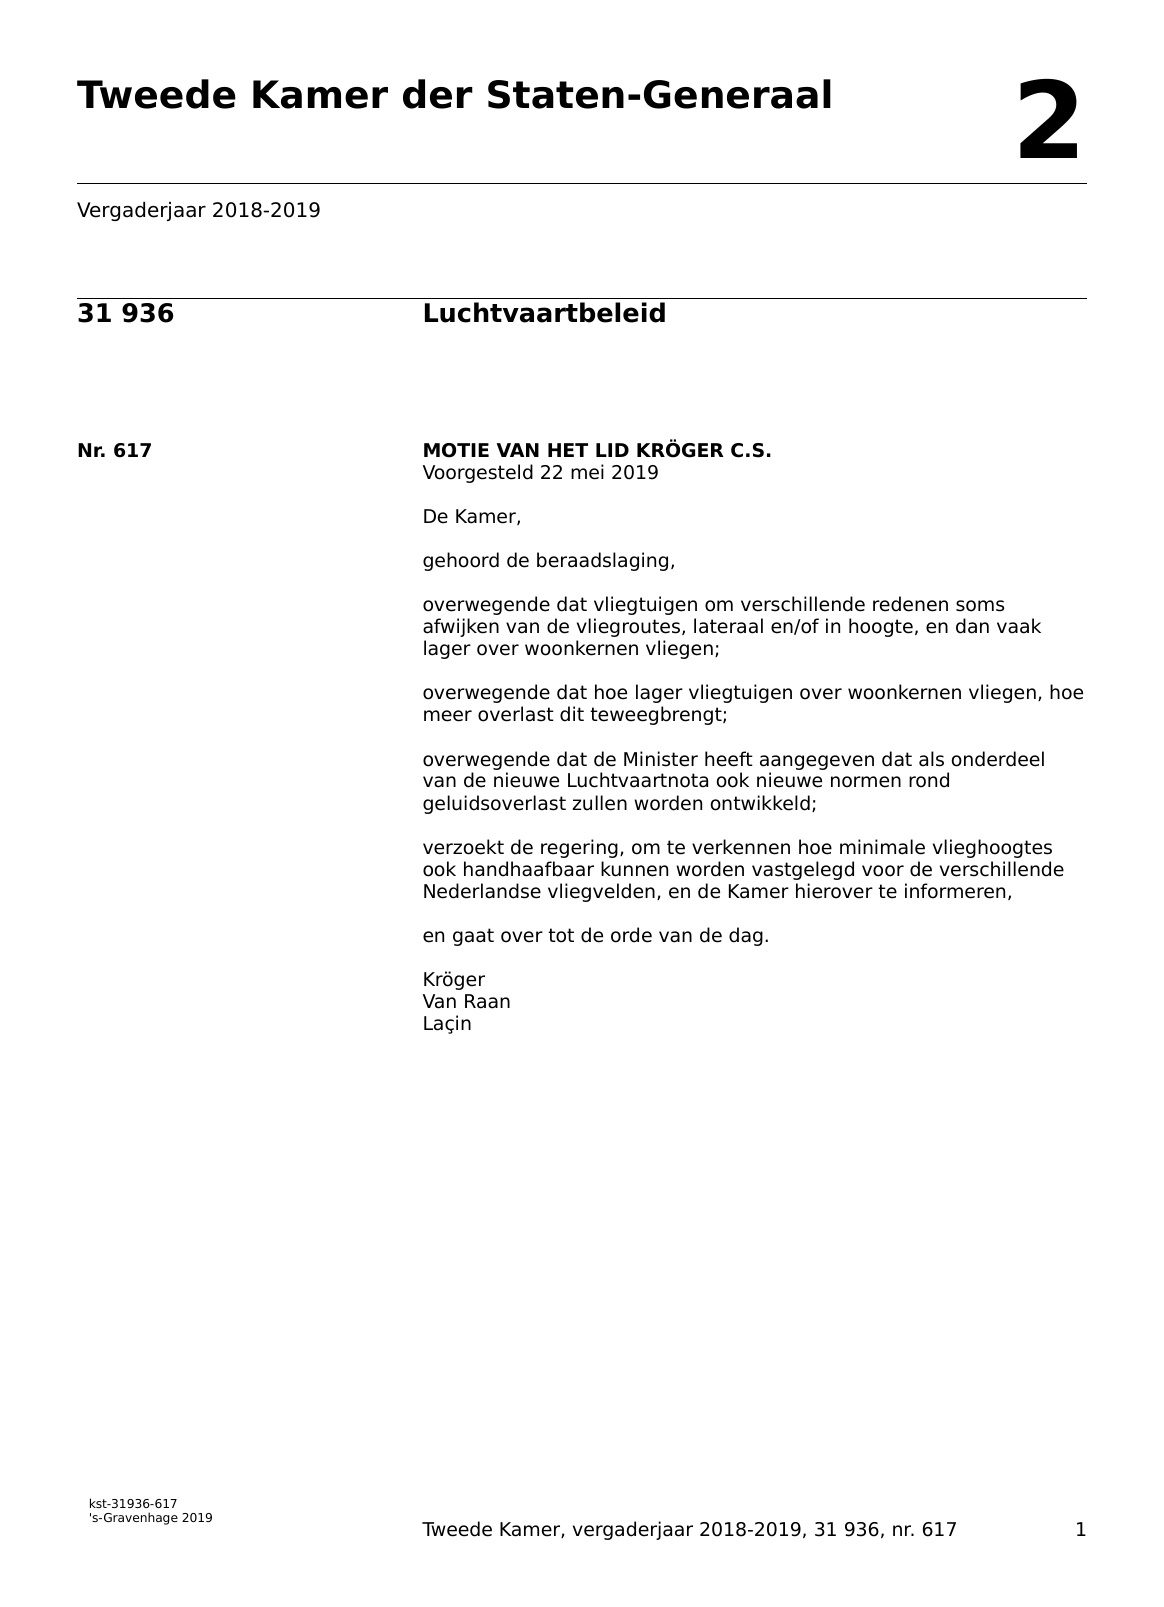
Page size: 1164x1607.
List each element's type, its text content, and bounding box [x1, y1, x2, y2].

table_cell Vergaderjaar 2018-2019 [77, 184, 1087, 298]
table_header Tweede Kamer der Staten-Generaal [77, 59, 886, 183]
text overwegende dat hoe lager vliegtuigen over woonkernen vliegen, hoe meer overlast dit teweegbrengt; [422, 682, 1087, 726]
text Voorgesteld 22 mei 2019 [422, 462, 1087, 484]
text kst-31936-617 [88, 1497, 323, 1511]
text Van Raan [422, 991, 1087, 1013]
text 's-Gravenhage 2019 [88, 1511, 323, 1525]
text Kröger [422, 969, 1087, 991]
text en gaat over tot de orde van de dag. [422, 925, 1087, 947]
text De Kamer, [422, 506, 1087, 528]
text overwegende dat vliegtuigen om verschillende redenen soms afwijken van de vliegroutes, lateraal en/of in hoogte, en dan vaak lager over woonkernen vliegen; [422, 594, 1087, 660]
text Laçin [422, 1013, 1087, 1035]
text overwegende dat de Minister heeft aangegeven dat als onderdeel van de nieuwe Luchtvaartnota ook nieuwe normen rond geluidsoverlast zullen worden ontwikkeld; [422, 748, 1087, 814]
subtitle 31 936 Luchtvaartbeleid [77, 299, 1087, 329]
table_header 2 [886, 59, 1087, 183]
text verzoekt de regering, om te verkennen hoe minimale vlieghoogtes ook handhaafbaar kunnen worden vastgelegd voor de verschillende Nederlandse vliegvelden, en de Kamer hierover te informeren, [422, 837, 1087, 902]
subtitle Nr. 617 MOTIE VAN HET LID KRÖGER C.S. [77, 440, 1087, 462]
text gehoord de beraadslaging, [422, 550, 1087, 572]
